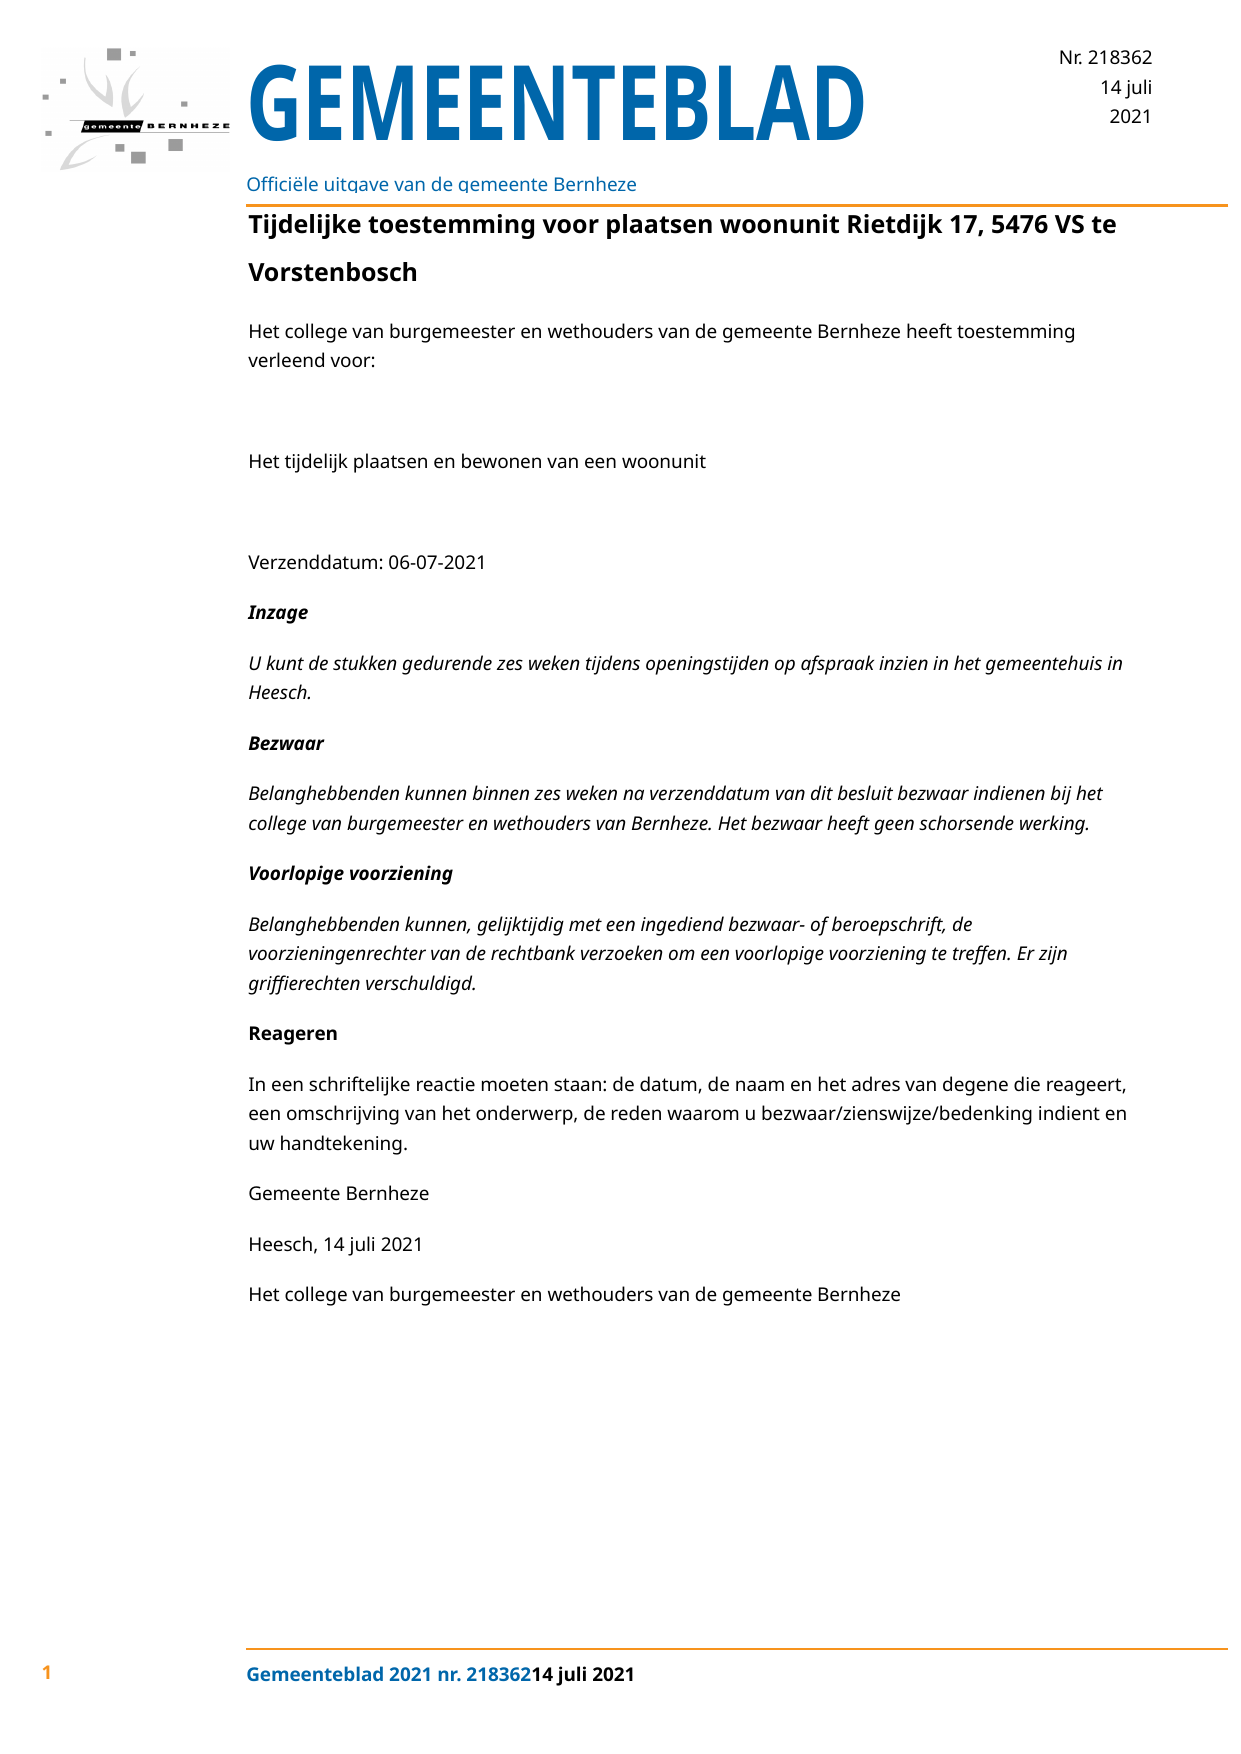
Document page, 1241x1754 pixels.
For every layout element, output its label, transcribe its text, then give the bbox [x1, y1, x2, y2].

text Inzage [248, 599, 1152, 625]
text Het tijdelijk plaatsen en bewonen van een woonunit [248, 448, 1152, 474]
text Verzenddatum: 06-07-2021 [248, 549, 1152, 575]
picture [41, 47, 231, 172]
text Heesch, 14 juli 2021 [248, 1231, 1152, 1257]
text Het college van burgemeester en wethouders van de gemeente Bernheze [248, 1281, 1152, 1307]
text Voorlopige voorziening [248, 860, 1152, 886]
text In een schriftelijke reactie moeten staan: de datum, de naam en het adres van degene die reageert, een omschrijving van het onderwerp, de reden waarom u bezwaar/zienswijze/bedenking indient en uw handtekening. [248, 1071, 1152, 1156]
text U kunt de stukken gedurende zes weken tijdens openingstijden op afspraak inzien in het gemeentehuis in Heesch. [248, 650, 1152, 705]
text Belanghebbenden kunnen binnen zes weken na verzenddatum van dit besluit bezwaar indienen bij het college van burgemeester en wethouders van Bernheze. Het bezwaar heeft geen schorsende werking. [248, 780, 1152, 836]
text Het college van burgemeester en wethouders van de gemeente Bernheze heeft toestemming verleend voor: [248, 318, 1152, 373]
text Bezwaar [248, 730, 1152, 756]
text Belanghebbenden kunnen, gelijktijdig met een ingediend bezwaar- of beroepschrift, de voorzieningenrechter van de rechtbank verzoeken om een voorlopige voorziening te treffen. Er zijn griffierechten verschuldigd. [248, 911, 1152, 996]
text Tijdelijke toestemming voor plaatsen woonunit Rietdijk 17, 5476 VS te Vorstenbosch [248, 207, 1152, 288]
text Reageren [248, 1020, 1152, 1046]
text Gemeente Bernheze [248, 1180, 1152, 1206]
